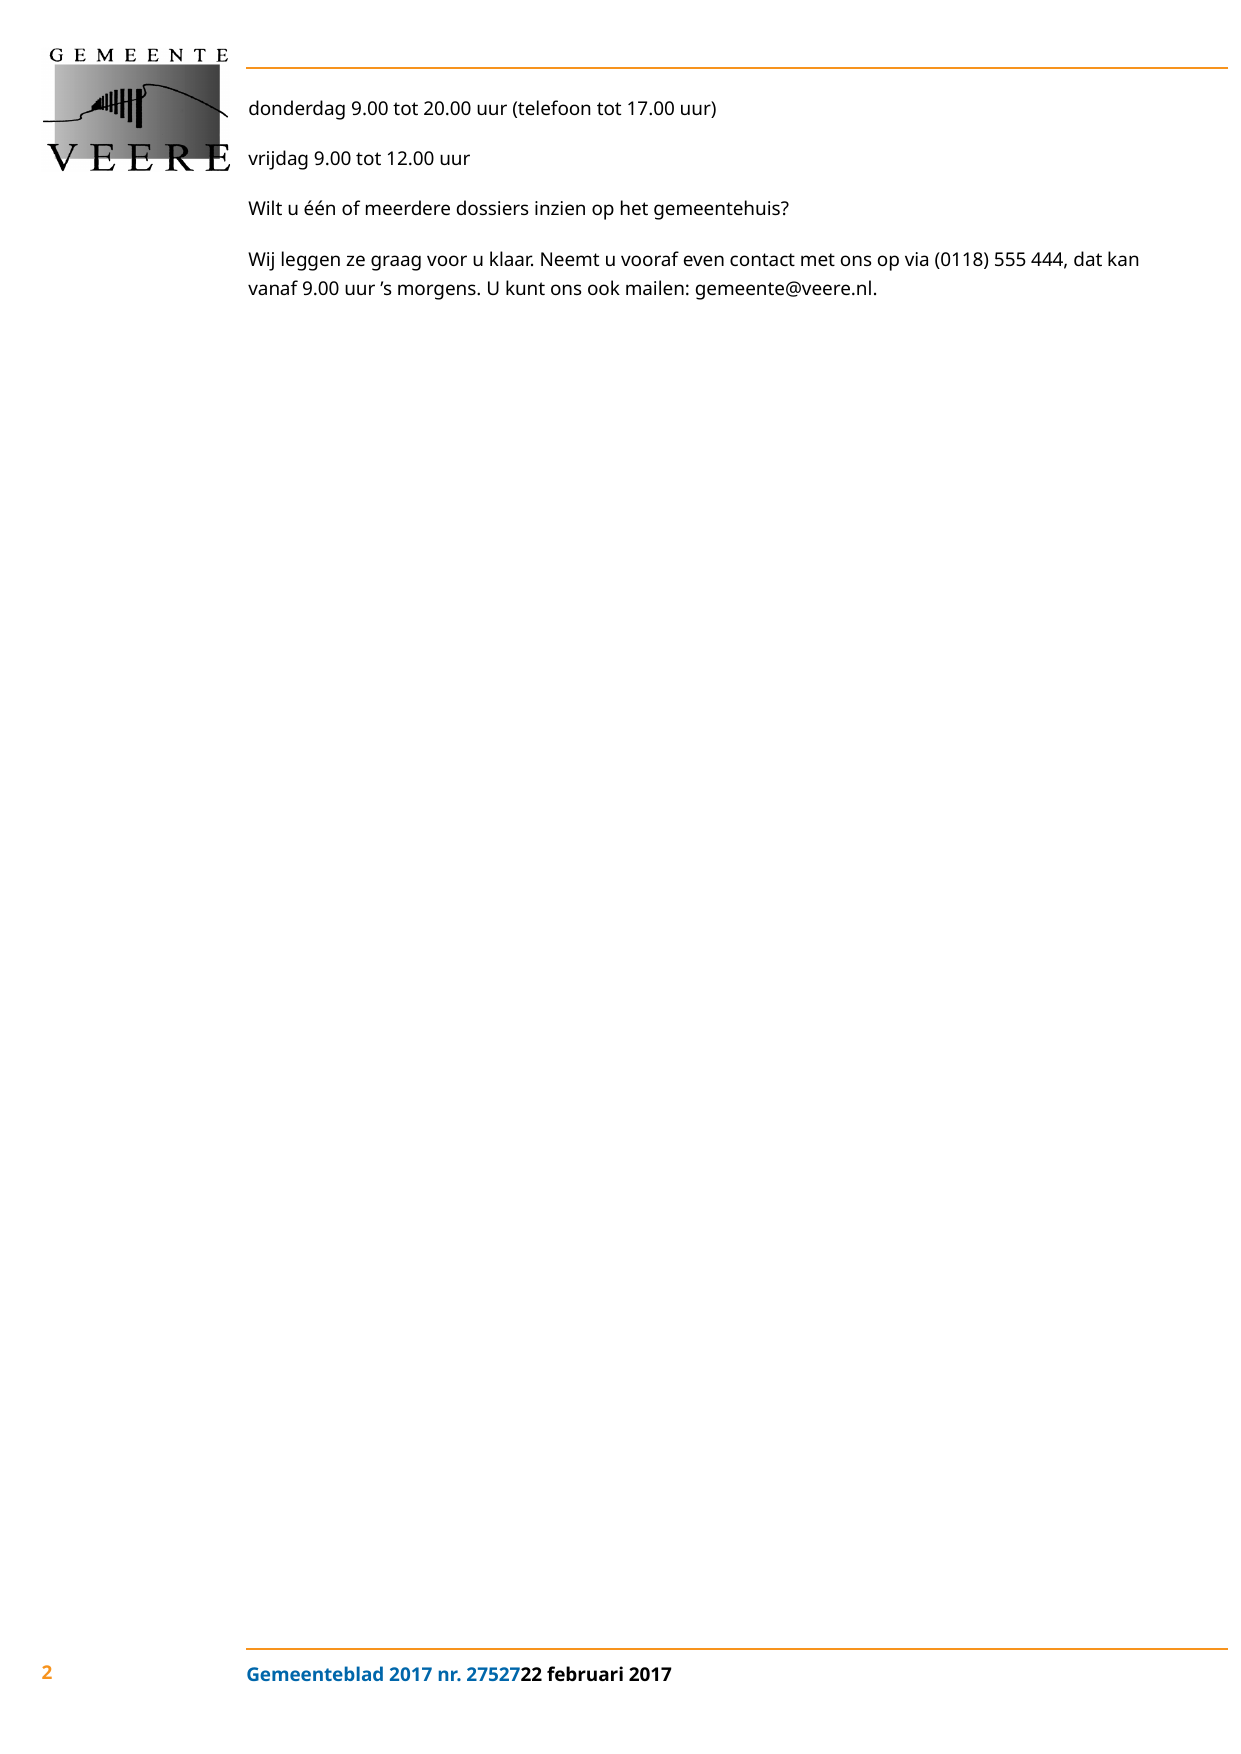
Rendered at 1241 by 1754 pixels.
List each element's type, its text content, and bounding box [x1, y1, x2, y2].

text donderdag 9.00 tot 20.00 uur (telefoon tot 17.00 uur) [248, 95, 1152, 121]
text Wilt u één of meerdere dossiers inzien op het gemeentehuis? [248, 196, 1152, 221]
text vrijdag 9.00 tot 12.00 uur [248, 145, 1152, 171]
text Wij leggen ze graag voor u klaar. Neemt u vooraf even contact met ons op via (0118) 555 444, dat kan vanaf 9.00 uur ’s morgens. U kunt ons ook mailen: gemeente@veere.nl. [248, 246, 1152, 301]
picture [41, 47, 231, 172]
